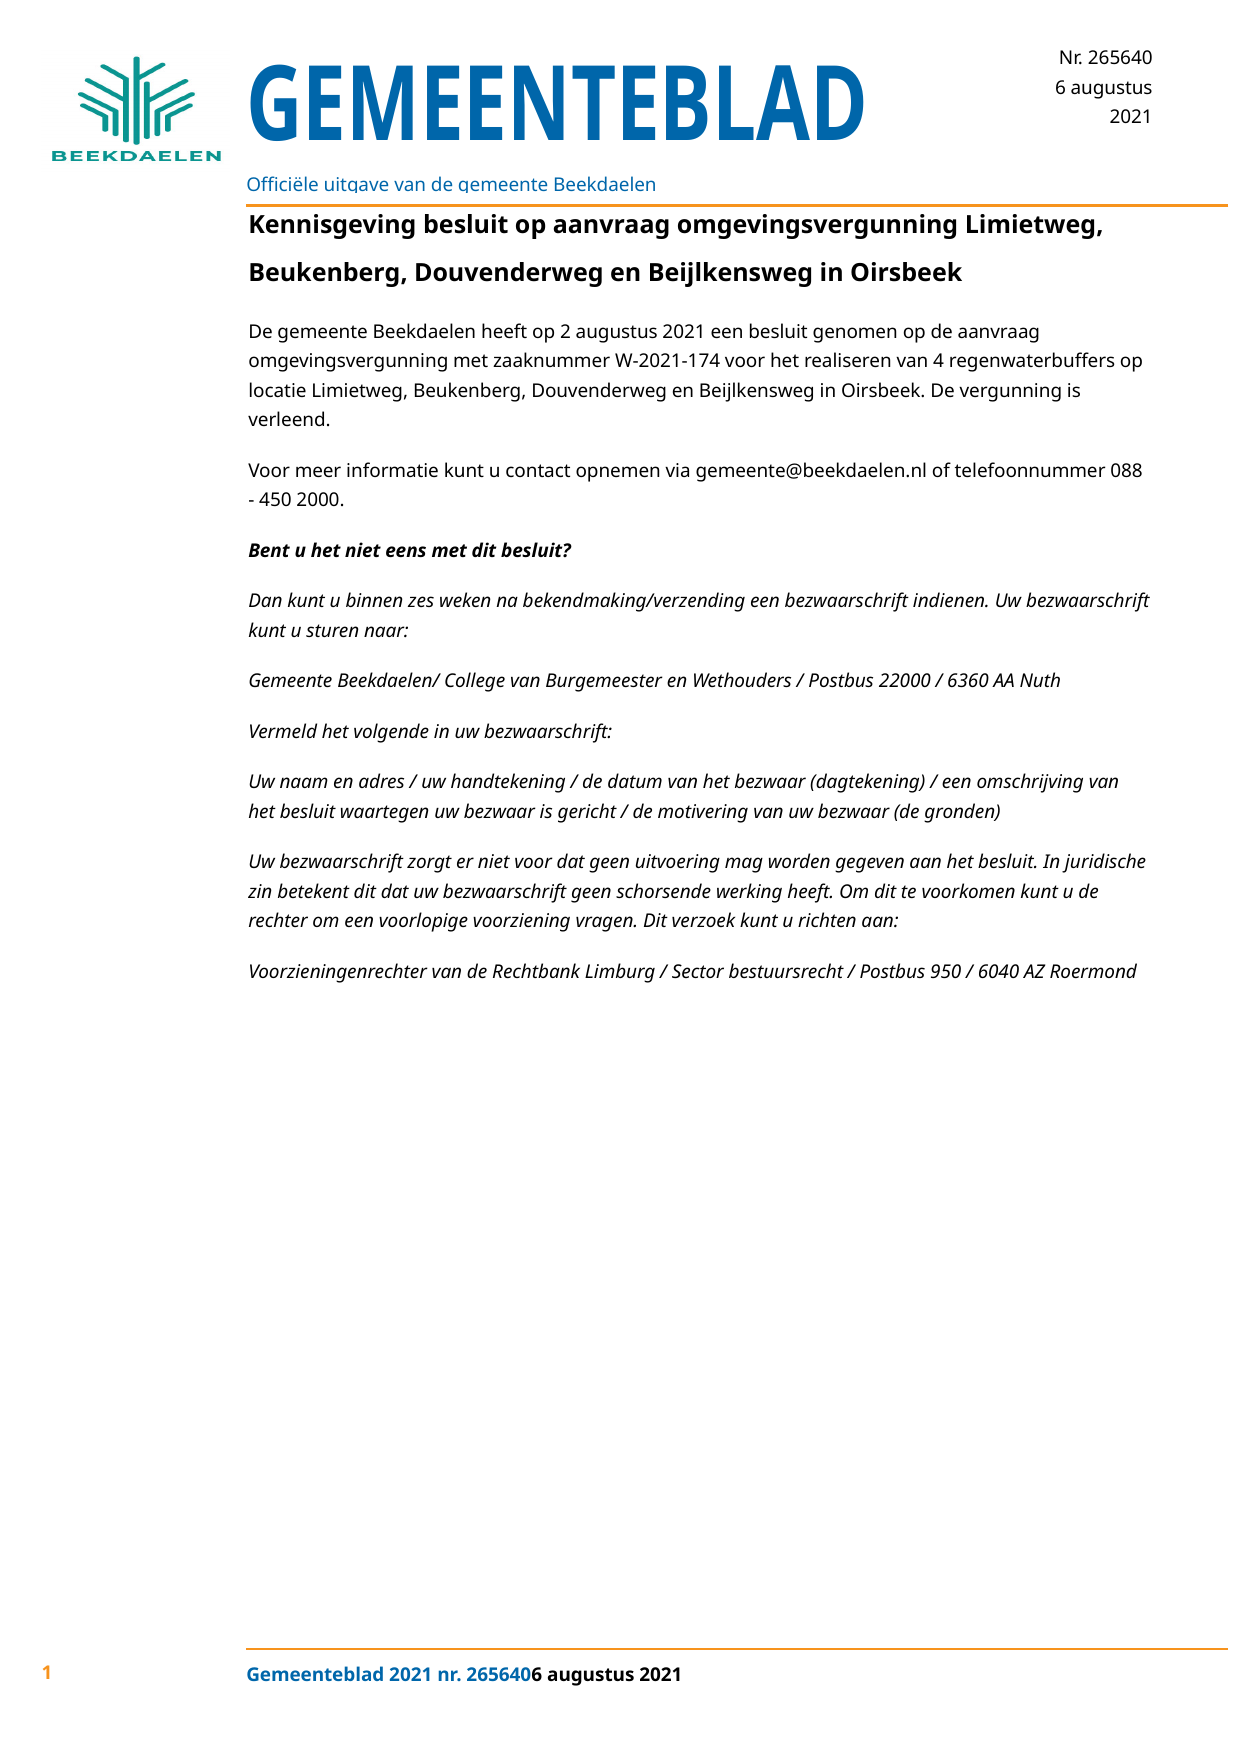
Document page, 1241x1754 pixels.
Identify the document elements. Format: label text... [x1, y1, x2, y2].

text Gemeente Beekdaelen/ College van Burgemeester en Wethouders / Postbus 22000 / 6360 AA Nuth [248, 667, 1152, 693]
text Bent u het niet eens met dit besluit? [248, 537, 1152, 563]
text Kennisgeving besluit op aanvraag omgevingsvergunning Limietweg, Beukenberg, Douvenderweg en Beijlkensweg in Oirsbeek [248, 207, 1152, 288]
text Uw bezwaarschrift zorgt er niet voor dat geen uitvoering mag worden gegeven aan het besluit. In juridische zin betekent dit dat uw bezwaarschrift geen schorsende werking heeft. Om dit te voorkomen kunt u de rechter om een voorlopige voorziening vragen. Dit verzoek kunt u richten aan: [248, 848, 1152, 933]
text Dan kunt u binnen zes weken na bekendmaking/verzending een bezwaarschrift indienen. Uw bezwaarschrift kunt u sturen naar: [248, 587, 1152, 643]
picture [41, 47, 231, 172]
text Voorzieningenrechter van de Rechtbank Limburg / Sector bestuursrecht / Postbus 950 / 6040 AZ Roermond [248, 958, 1152, 984]
text Vermeld het volgende in uw bezwaarschrift: [248, 718, 1152, 744]
text Uw naam en adres / uw handtekening / de datum van het bezwaar (dagtekening) / een omschrijving van het besluit waartegen uw bezwaar is gericht / de motivering van uw bezwaar (de gronden) [248, 768, 1152, 824]
text Voor meer informatie kunt u contact opnemen via gemeente@beekdaelen.nl of telefoonnummer 088 - 450 2000. [248, 457, 1152, 512]
text De gemeente Beekdaelen heeft op 2 augustus 2021 een besluit genomen op de aanvraag omgevingsvergunning met zaaknummer W-2021-174 voor het realiseren van 4 regenwaterbuffers op locatie Limietweg, Beukenberg, Douvenderweg en Beijlkensweg in Oirsbeek. De vergunning is verleend. [248, 318, 1152, 432]
